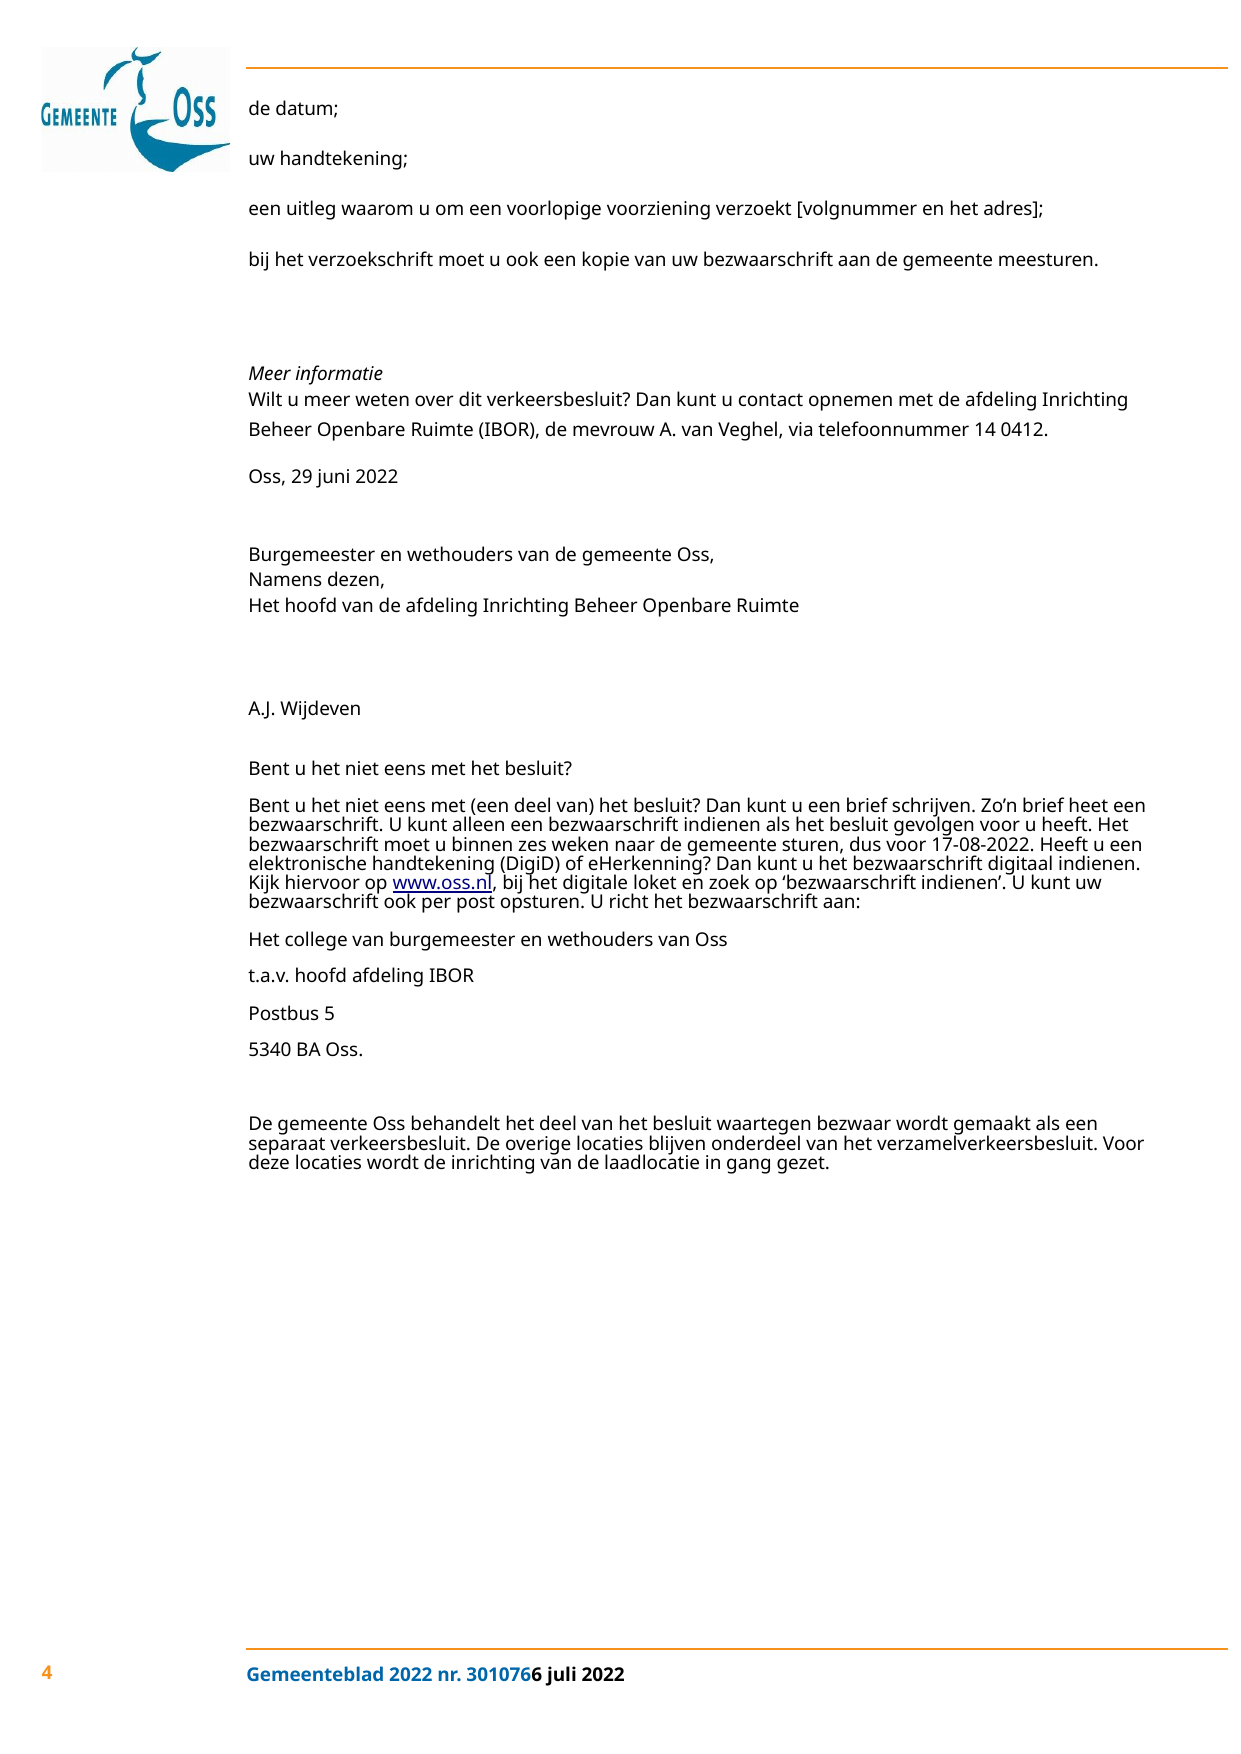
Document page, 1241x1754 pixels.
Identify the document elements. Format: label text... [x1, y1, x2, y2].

text Bent u het niet eens met het besluit? [248, 760, 1152, 779]
text Oss, 29 juni 2022 [248, 463, 1152, 489]
text bij het verzoekschrift moet u ook een kopie van uw bezwaarschrift aan de gemeente meesturen. [248, 246, 1152, 272]
text uw handtekening; [248, 145, 1152, 171]
text A.J. Wijdeven [248, 695, 1152, 721]
text Het hoofd van de afdeling Inrichting Beheer Openbare Ruimte [248, 592, 1152, 618]
picture [41, 47, 231, 172]
text t.a.v. hoofd afdeling IBOR [248, 967, 1152, 987]
text Namens dezen, [248, 566, 1152, 592]
text Bent u het niet eens met (een deel van) het besluit? Dan kunt u een brief schrijven. Zo’n brief heet een bezwaarschrift. U kunt alleen een bezwaarschrift indienen als het besluit gevolgen voor u heeft. Het bezwaarschrift moet u binnen zes weken naar de gemeente sturen, dus voor 17-08-2022. Heeft u een elektronische handtekening (DigiD) of eHerkenning? Dan kunt u het bezwaarschrift digitaal indienen. Kijk hiervoor op www.oss.nl, bij het digitale loket en zoek op ‘bezwaarschrift indienen’. U kunt uw bezwaarschrift ook per post opsturen. U richt het bezwaarschrift aan: [248, 797, 1152, 913]
text Het college van burgemeester en wethouders van Oss [248, 931, 1152, 950]
text 5340 BA Oss. [248, 1041, 1152, 1061]
text Meer informatie [248, 360, 1152, 386]
text De gemeente Oss behandelt het deel van het besluit waartegen bezwaar wordt gemaakt als een separaat verkeersbesluit. De overige locaties blijven onderdeel van het verzamelverkeersbesluit. Voor deze locaties wordt de inrichting van de laadlocatie in gang gezet. [248, 1115, 1152, 1173]
text Postbus 5 [248, 1004, 1152, 1024]
text een uitleg waarom u om een voorlopige voorziening verzoekt [volgnummer en het adres]; [248, 196, 1152, 221]
text Wilt u meer weten over dit verkeersbesluit? Dan kunt u contact opnemen met de afdeling Inrichting Beheer Openbare Ruimte (IBOR), de mevrouw A. van Veghel, via telefoonnummer 14 0412. [248, 386, 1152, 441]
text de datum; [248, 95, 1152, 121]
text Burgemeester en wethouders van de gemeente Oss, [248, 541, 1152, 566]
